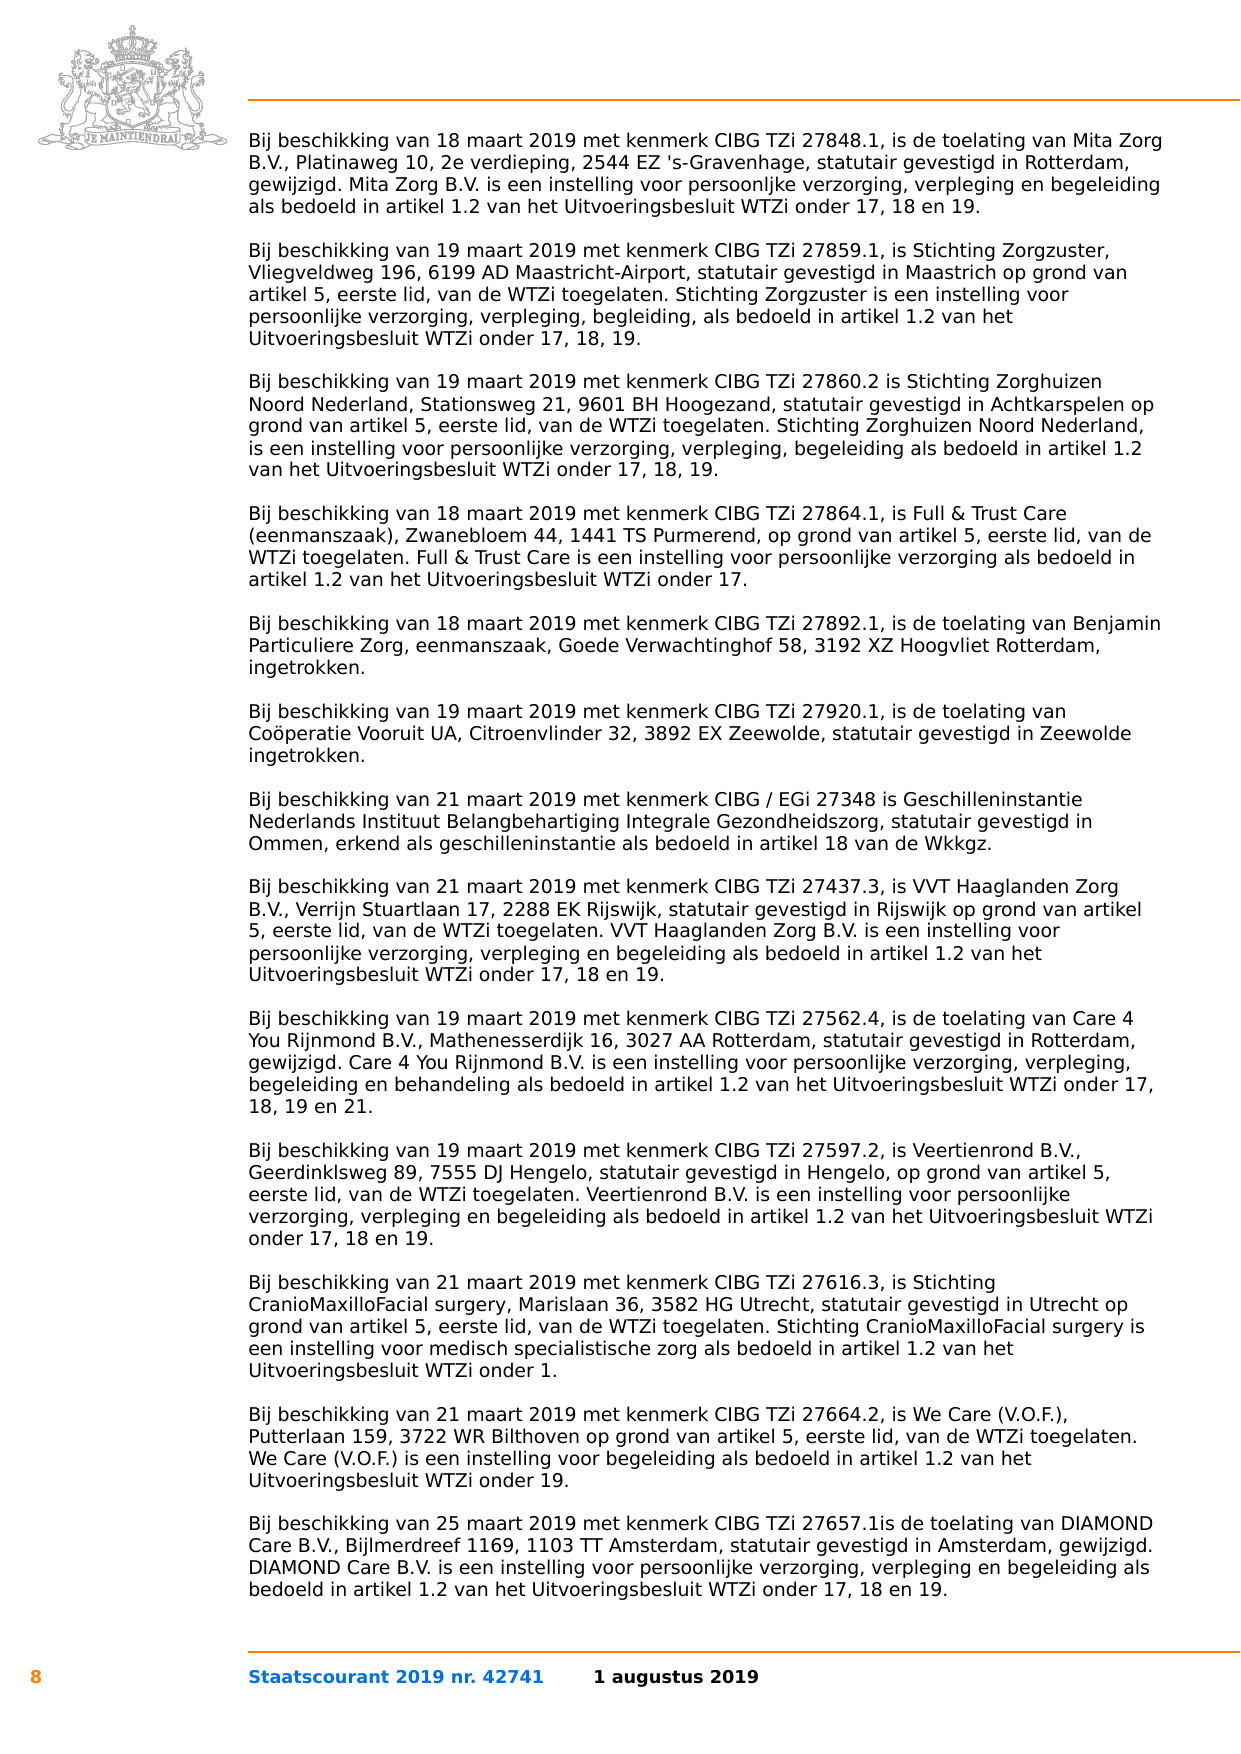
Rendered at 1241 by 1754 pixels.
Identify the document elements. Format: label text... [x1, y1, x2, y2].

text Bij beschikking van 18 maart 2019 met kenmerk CIBG TZi 27864.1, is Full & Trust Care (eenmanszaak), Zwanebloem 44, 1441 TS Purmerend, op grond van artikel 5, eerste lid, van de WTZi toegelaten. Full & Trust Care is een instelling voor persoonlijke verzorging als bedoeld in artikel 1.2 van het Uitvoeringsbesluit WTZi onder 17. [248, 503, 1163, 591]
text Bij beschikking van 19 maart 2019 met kenmerk CIBG TZi 27920.1, is de toelating van Coöperatie Vooruit UA, Citroenvlinder 32, 3892 EX Zeewolde, statutair gevestigd in Zeewolde ingetrokken. [248, 701, 1163, 767]
text Bij beschikking van 18 maart 2019 met kenmerk CIBG TZi 27848.1, is de toelating van Mita Zorg B.V., Platinaweg 10, 2e verdieping, 2544 EZ 's-Gravenhage, statutair gevestigd in Rotterdam, gewijzigd. Mita Zorg B.V. is een instelling voor persoonljke verzorging, verpleging en begeleiding als bedoeld in artikel 1.2 van het Uitvoeringsbesluit WTZi onder 17, 18 en 19. [248, 130, 1163, 218]
text Bij beschikking van 19 maart 2019 met kenmerk CIBG TZi 27597.2, is Veertienrond B.V., Geerdinklsweg 89, 7555 DJ Hengelo, statutair gevestigd in Hengelo, op grond van artikel 5, eerste lid, van de WTZi toegelaten. Veertienrond B.V. is een instelling voor persoonlijke verzorging, verpleging en begeleiding als bedoeld in artikel 1.2 van het Uitvoeringsbesluit WTZi onder 17, 18 en 19. [248, 1140, 1163, 1250]
text Bij beschikking van 18 maart 2019 met kenmerk CIBG TZi 27892.1, is de toelating van Benjamin Particuliere Zorg, eenmanszaak, Goede Verwachtinghof 58, 3192 XZ Hoogvliet Rotterdam, ingetrokken. [248, 613, 1163, 679]
text Bij beschikking van 25 maart 2019 met kenmerk CIBG TZi 27657.1is de toelating van DIAMOND Care B.V., Bijlmerdreef 1169, 1103 TT Amsterdam, statutair gevestigd in Amsterdam, gewijzigd. DIAMOND Care B.V. is een instelling voor persoonlijke verzorging, verpleging en begeleiding als bedoeld in artikel 1.2 van het Uitvoeringsbesluit WTZi onder 17, 18 en 19. [248, 1513, 1163, 1601]
text Bij beschikking van 21 maart 2019 met kenmerk CIBG TZi 27437.3, is VVT Haaglanden Zorg B.V., Verrijn Stuartlaan 17, 2288 EK Rijswijk, statutair gevestigd in Rijswijk op grond van artikel 5, eerste lid, van de WTZi toegelaten. VVT Haaglanden Zorg B.V. is een instelling voor persoonlijke verzorging, verpleging en begeleiding als bedoeld in artikel 1.2 van het Uitvoeringsbesluit WTZi onder 17, 18 en 19. [248, 876, 1163, 986]
text Bij beschikking van 21 maart 2019 met kenmerk CIBG TZi 27616.3, is Stichting CranioMaxilloFacial surgery, Marislaan 36, 3582 HG Utrecht, statutair gevestigd in Utrecht op grond van artikel 5, eerste lid, van de WTZi toegelaten. Stichting CranioMaxilloFacial surgery is een instelling voor medisch specialistische zorg als bedoeld in artikel 1.2 van het Uitvoeringsbesluit WTZi onder 1. [248, 1272, 1163, 1382]
text Bij beschikking van 19 maart 2019 met kenmerk CIBG TZi 27859.1, is Stichting Zorgzuster, Vliegveldweg 196, 6199 AD Maastricht-Airport, statutair gevestigd in Maastrich op grond van artikel 5, eerste lid, van de WTZi toegelaten. Stichting Zorgzuster is een instelling voor persoonlijke verzorging, verpleging, begleiding, als bedoeld in artikel 1.2 van het Uitvoeringsbesluit WTZi onder 17, 18, 19. [248, 240, 1163, 349]
text Bij beschikking van 21 maart 2019 met kenmerk CIBG / EGi 27348 is Geschilleninstantie Nederlands Instituut Belangbehartiging Integrale Gezondheidszorg, statutair gevestigd in Ommen, erkend als geschilleninstantie als bedoeld in artikel 18 van de Wkkgz. [248, 789, 1163, 854]
text Bij beschikking van 21 maart 2019 met kenmerk CIBG TZi 27664.2, is We Care (V.O.F.), Putterlaan 159, 3722 WR Bilthoven op grond van artikel 5, eerste lid, van de WTZi toegelaten. We Care (V.O.F.) is een instelling voor begeleiding als bedoeld in artikel 1.2 van het Uitvoeringsbesluit WTZi onder 19. [248, 1403, 1163, 1491]
text Bij beschikking van 19 maart 2019 met kenmerk CIBG TZi 27562.4, is de toelating van Care 4 You Rijnmond B.V., Mathenesserdijk 16, 3027 AA Rotterdam, statutair gevestigd in Rotterdam, gewijzigd. Care 4 You Rijnmond B.V. is een instelling voor persoonlijke verzorging, verpleging, begeleiding en behandeling als bedoeld in artikel 1.2 van het Uitvoeringsbesluit WTZi onder 17, 18, 19 en 21. [248, 1008, 1163, 1118]
picture [38, 25, 227, 150]
text Bij beschikking van 19 maart 2019 met kenmerk CIBG TZi 27860.2 is Stichting Zorghuizen Noord Nederland, Stationsweg 21, 9601 BH Hoogezand, statutair gevestigd in Achtkarspelen op grond van artikel 5, eerste lid, van de WTZi toegelaten. Stichting Zorghuizen Noord Nederland, is een instelling voor persoonlijke verzorging, verpleging, begeleiding als bedoeld in artikel 1.2 van het Uitvoeringsbesluit WTZi onder 17, 18, 19. [248, 371, 1163, 481]
